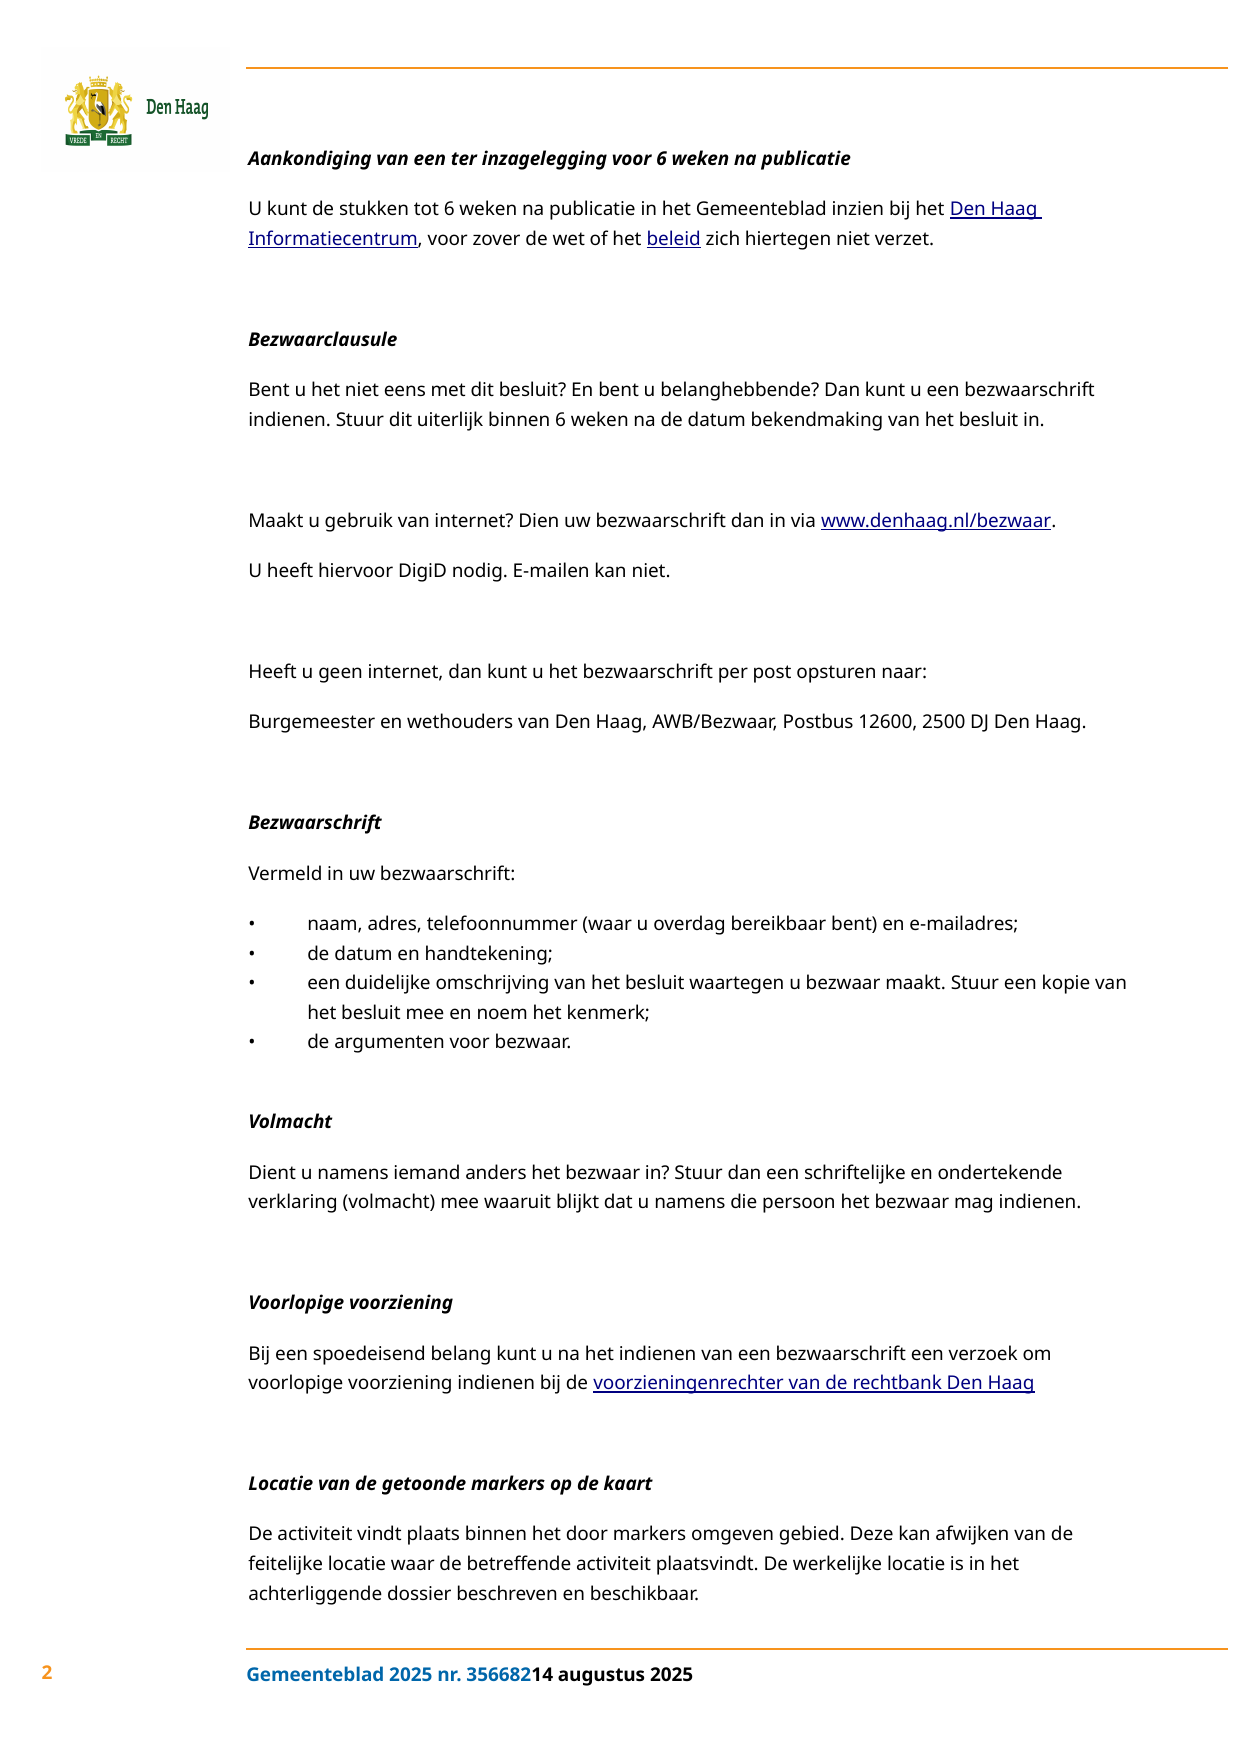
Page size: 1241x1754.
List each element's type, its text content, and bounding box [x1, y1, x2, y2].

text Heeft u geen internet, dan kunt u het bezwaarschrift per post opsturen naar: [248, 658, 1152, 684]
text Locatie van de getoonde markers op de kaart [248, 1470, 1152, 1496]
text Bij een spoedeisend belang kunt u na het indienen van een bezwaarschrift een verzoek om voorlopige voorziening indienen bij de voorzieningenrechter van de rechtbank Den Haag [248, 1340, 1152, 1395]
text Bezwaarclausule [248, 326, 1152, 352]
text Voorlopige voorziening [248, 1289, 1152, 1315]
text Bent u het niet eens met dit besluit? En bent u belanghebbende? Dan kunt u een bezwaarschrift indienen. Stuur dit uiterlijk binnen 6 weken na de datum bekendmaking van het besluit in. [248, 376, 1152, 432]
text De activiteit vindt plaats binnen het door markers omgeven gebied. Deze kan afwijken van de feitelijke locatie waar de betreffende activiteit plaatsvindt. De werkelijke locatie is in het achterliggende dossier beschreven en beschikbaar. [248, 1521, 1152, 1606]
text Maakt u gebruik van internet? Dien uw bezwaarschrift dan in via www.denhaag.nl/bezwaar. [248, 507, 1152, 533]
list een duidelijke omschrijving van het besluit waartegen u bezwaar maakt. Stuur een kopie van het besluit mee en noem het kenmerk; [248, 969, 1152, 1025]
text Bezwaarschrift [248, 809, 1152, 835]
list de argumenten voor bezwaar. [248, 1028, 1152, 1054]
text Dient u namens iemand anders het bezwaar in? Stuur dan een schriftelijke en ondertekende verklaring (volmacht) mee waaruit blijkt dat u namens die persoon het bezwaar mag indienen. [248, 1159, 1152, 1214]
list naam, adres, telefoonnummer (waar u overdag bereikbaar bent) en e-mailadres; [248, 910, 1152, 936]
text U heeft hiervoor DigiD nodig. E-mailen kan niet. [248, 557, 1152, 583]
text Burgemeester en wethouders van Den Haag, AWB/Bezwaar, Postbus 12600, 2500 DJ Den Haag. [248, 708, 1152, 734]
picture [41, 47, 231, 172]
text U kunt de stukken tot 6 weken na publicatie in het Gemeenteblad inzien bij het Den Haag Informatiecentrum, voor zover de wet of het beleid zich hiertegen niet verzet. [248, 196, 1152, 251]
text Vermeld in uw bezwaarschrift: [248, 860, 1152, 886]
list de datum en handtekening; [248, 940, 1152, 966]
text Aankondiging van een ter inzagelegging voor 6 weken na publicatie [248, 145, 1152, 171]
text Volmacht [248, 1108, 1152, 1134]
